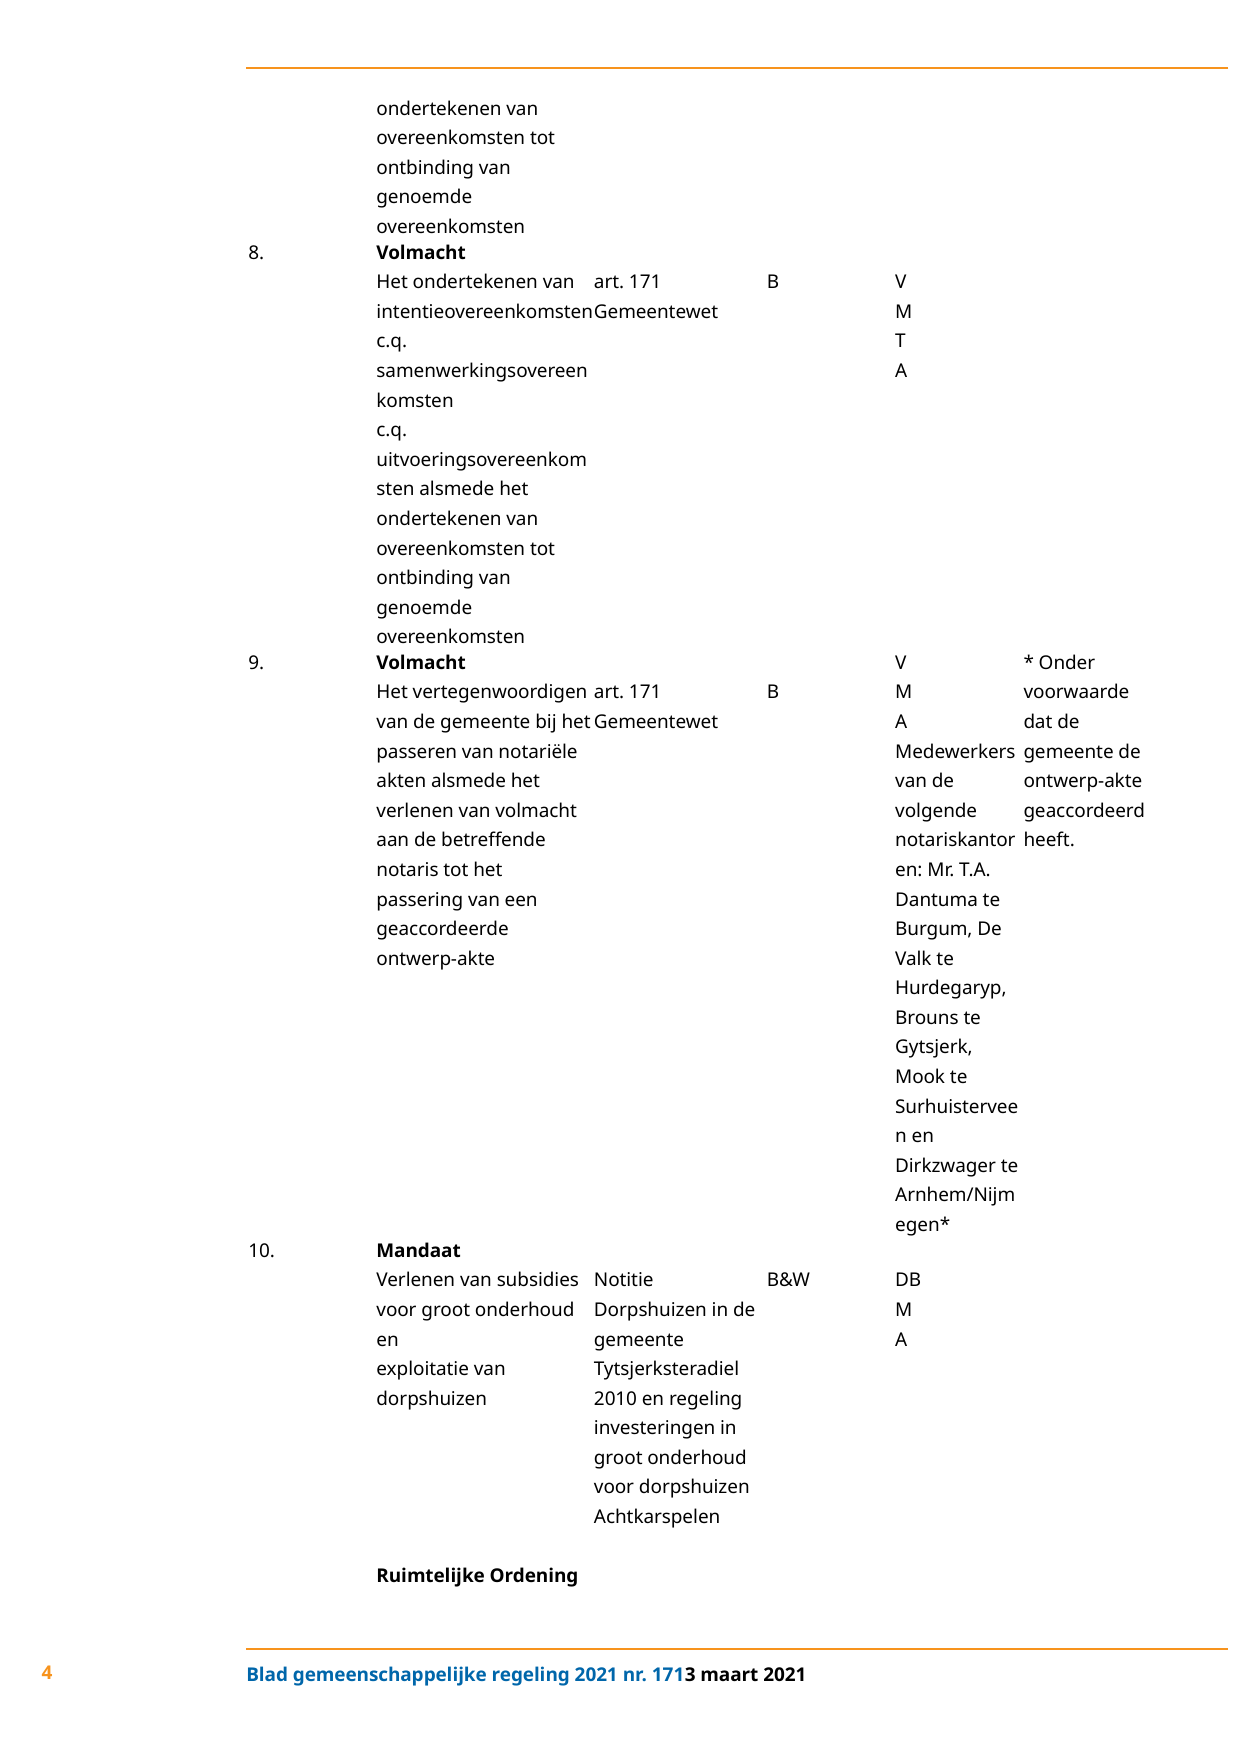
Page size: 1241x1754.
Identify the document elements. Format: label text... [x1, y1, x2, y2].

table_cell V M T A [895, 239, 1023, 649]
table_cell [1023, 1237, 1152, 1529]
table_cell Mandaat Verlenen van subsidies voor groot onderhoud en exploitatie van dorpshuizen [376, 1237, 594, 1529]
table_cell Notitie Dorpshuizen in de gemeente Tytsjerksteradiel 2010 en regeling investeringen in groot onderhoud voor dorpshuizen Achtkarspelen [594, 1237, 767, 1529]
table_cell 9. [248, 649, 376, 1237]
table_cell * Onder voorwaarde dat de gemeente de ontwerp-akte geaccordeerd heeft. [1023, 649, 1152, 1237]
table_cell B&W [767, 1237, 895, 1529]
table_cell Volmacht Het vertegenwoordigen van de gemeente bij het passeren van notariële akten alsmede het verlenen van volmacht aan de betreffende notaris tot het passering van een geaccordeerde ontwerp-akte [376, 649, 594, 1237]
table_cell 8. [248, 239, 376, 649]
table_cell [895, 95, 1023, 239]
table_cell [1023, 239, 1152, 649]
table_cell B [767, 649, 895, 1237]
table_cell art. 171 Gemeentewet [594, 649, 767, 1237]
table_header Ruimtelijke Ordening [376, 1562, 1152, 1588]
table_cell ondertekenen van overeenkomsten tot ontbinding van genoemde overeenkomsten [376, 95, 594, 239]
table_cell [594, 95, 767, 239]
table_cell DB M A [895, 1237, 1023, 1529]
table_cell 10. [248, 1237, 376, 1529]
picture [41, 47, 231, 172]
table_cell Volmacht Het ondertekenen van intentieovereenkomsten c.q. samenwerkingsovereenkomsten c.q. uitvoeringsovereenkomsten alsmede het ondertekenen van overeenkomsten tot ontbinding van genoemde overeenkomsten [376, 239, 594, 649]
table_cell art. 171 Gemeentewet [594, 239, 767, 649]
table_cell [1023, 95, 1152, 239]
table_cell [248, 95, 376, 239]
table_header [248, 1562, 376, 1588]
table_cell [767, 95, 895, 239]
table_cell V M A Medewerkers van de volgende notariskantoren: Mr. T.A. Dantuma te Burgum, De Valk te Hurdegaryp, Brouns te Gytsjerk, Mook te Surhuisterveen en Dirkzwager te Arnhem/Nijmegen* [895, 649, 1023, 1237]
table_cell B [767, 239, 895, 649]
